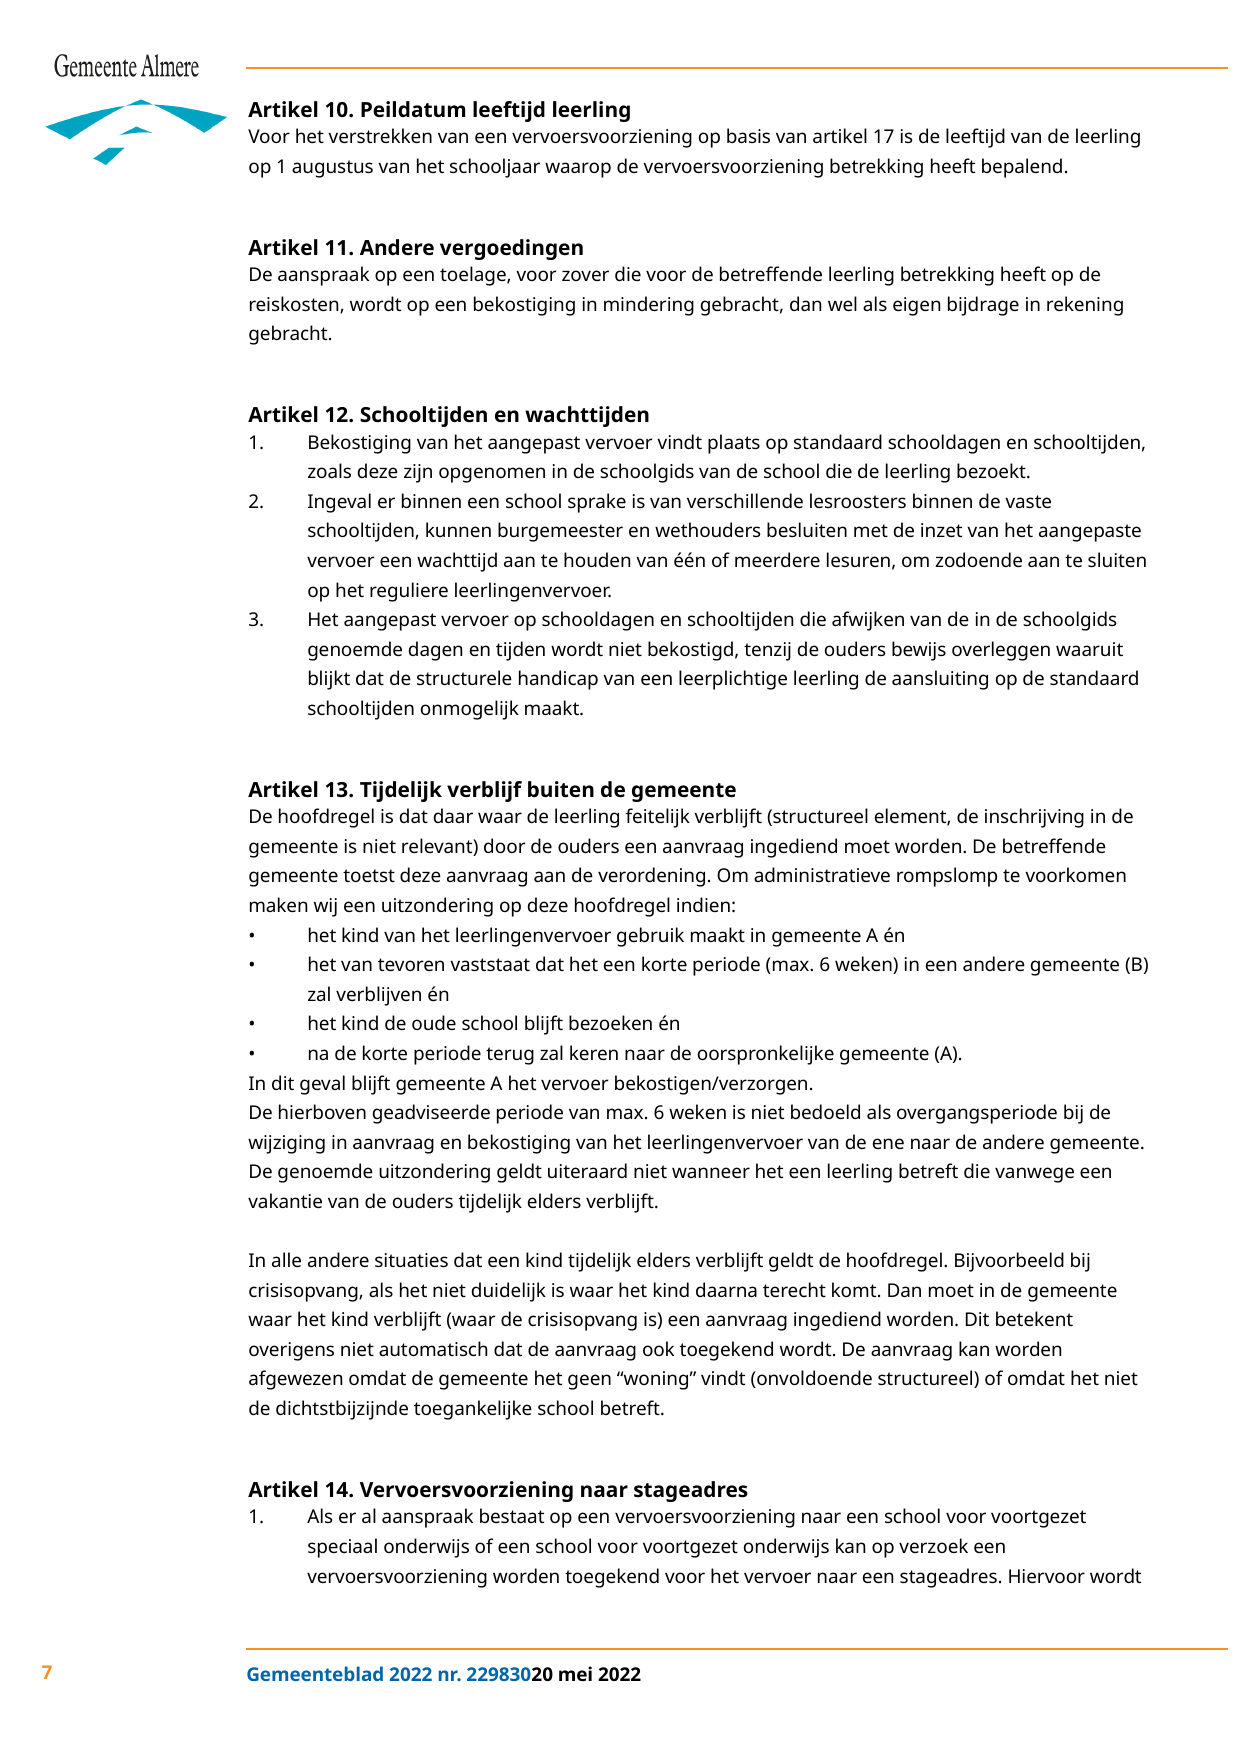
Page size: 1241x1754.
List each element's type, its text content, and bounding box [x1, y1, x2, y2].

list Bekostiging van het aangepast vervoer vindt plaats op standaard schooldagen en schooltijden, zoals deze zijn opgenomen in de schoolgids van de school die de leerling bezoekt. [248, 429, 1152, 484]
list Als er al aanspraak bestaat op een vervoersvoorziening naar een school voor voortgezet speciaal onderwijs of een school voor voortgezet onderwijs kan op verzoek een vervoersvoorziening worden toegekend voor het vervoer naar een stageadres. Hiervoor wordt [248, 1504, 1152, 1588]
text Artikel 14. Vervoersvoorziening naar stageadres [248, 1475, 1152, 1504]
text Artikel 11. Andere vergoedingen [248, 233, 1152, 261]
text De genoemde uitzondering geldt uiteraard niet wanneer het een leerling betreft die vanwege een vakantie van de ouders tijdelijk elders verblijft. [248, 1158, 1152, 1214]
list Het aangepast vervoer op schooldagen en schooltijden die afwijken van de in de schoolgids genoemde dagen en tijden wordt niet bekostigd, tenzij de ouders bewijs overleggen waaruit blijkt dat de structurele handicap van een leerplichtige leerling de aansluiting op de standaard schooltijden onmogelijk maakt. [248, 606, 1152, 721]
list Ingeval er binnen een school sprake is van verschillende lesroosters binnen de vaste schooltijden, kunnen burgemeester en wethouders besluiten met de inzet van het aangepaste vervoer een wachttijd aan te houden van één of meerdere lesuren, om zodoende aan te sluiten op het reguliere leerlingenvervoer. [248, 488, 1152, 602]
list na de korte periode terug zal keren naar de oorspronkelijke gemeente (A). [248, 1040, 1152, 1066]
picture [41, 47, 231, 172]
text Artikel 12. Schooltijden en wachttijden [248, 400, 1152, 429]
text De hierboven geadviseerde periode van max. 6 weken is niet bedoeld als overgangsperiode bij de wijziging in aanvraag en bekostiging van het leerlingenvervoer van de ene naar de andere gemeente. [248, 1099, 1152, 1155]
text De hoofdregel is dat daar waar de leerling feitelijk verblijft (structureel element, de inschrijving in de gemeente is niet relevant) door de ouders een aanvraag ingediend moet worden. De betreffende gemeente toetst deze aanvraag aan de verordening. Om administratieve rompslomp te voorkomen maken wij een uitzondering op deze hoofdregel indien: [248, 803, 1152, 918]
list het kind de oude school blijft bezoeken én [248, 1011, 1152, 1036]
text In dit geval blijft gemeente A het vervoer bekostigen/verzorgen. [248, 1070, 1152, 1096]
text Artikel 10. Peildatum leeftijd leerling [248, 95, 1152, 123]
text De aanspraak op een toelage, voor zover die voor de betreffende leerling betrekking heeft op de reiskosten, wordt op een bekostiging in mindering gebracht, dan wel als eigen bijdrage in rekening gebracht. [248, 261, 1152, 346]
list het kind van het leerlingenvervoer gebruik maakt in gemeente A én [248, 922, 1152, 948]
text Voor het verstrekken van een vervoersvoorziening op basis van artikel 17 is de leeftijd van de leerling op 1 augustus van het schooljaar waarop de vervoersvoorziening betrekking heeft bepalend. [248, 123, 1152, 178]
text Artikel 13. Tijdelijk verblijf buiten de gemeente [248, 775, 1152, 803]
list het van tevoren vaststaat dat het een korte periode (max. 6 weken) in een andere gemeente (B) zal verblijven én [248, 951, 1152, 1007]
text In alle andere situaties dat een kind tijdelijk elders verblijft geldt de hoofdregel. Bijvoorbeeld bij crisisopvang, als het niet duidelijk is waar het kind daarna terecht komt. Dan moet in de gemeente waar het kind verblijft (waar de crisisopvang is) een aanvraag ingediend worden. Dit betekent overigens niet automatisch dat de aanvraag ook toegekend wordt. De aanvraag kan worden afgewezen omdat de gemeente het geen “woning” vindt (onvoldoende structureel) of omdat het niet de dichtstbijzijnde toegankelijke school betreft. [248, 1247, 1152, 1421]
